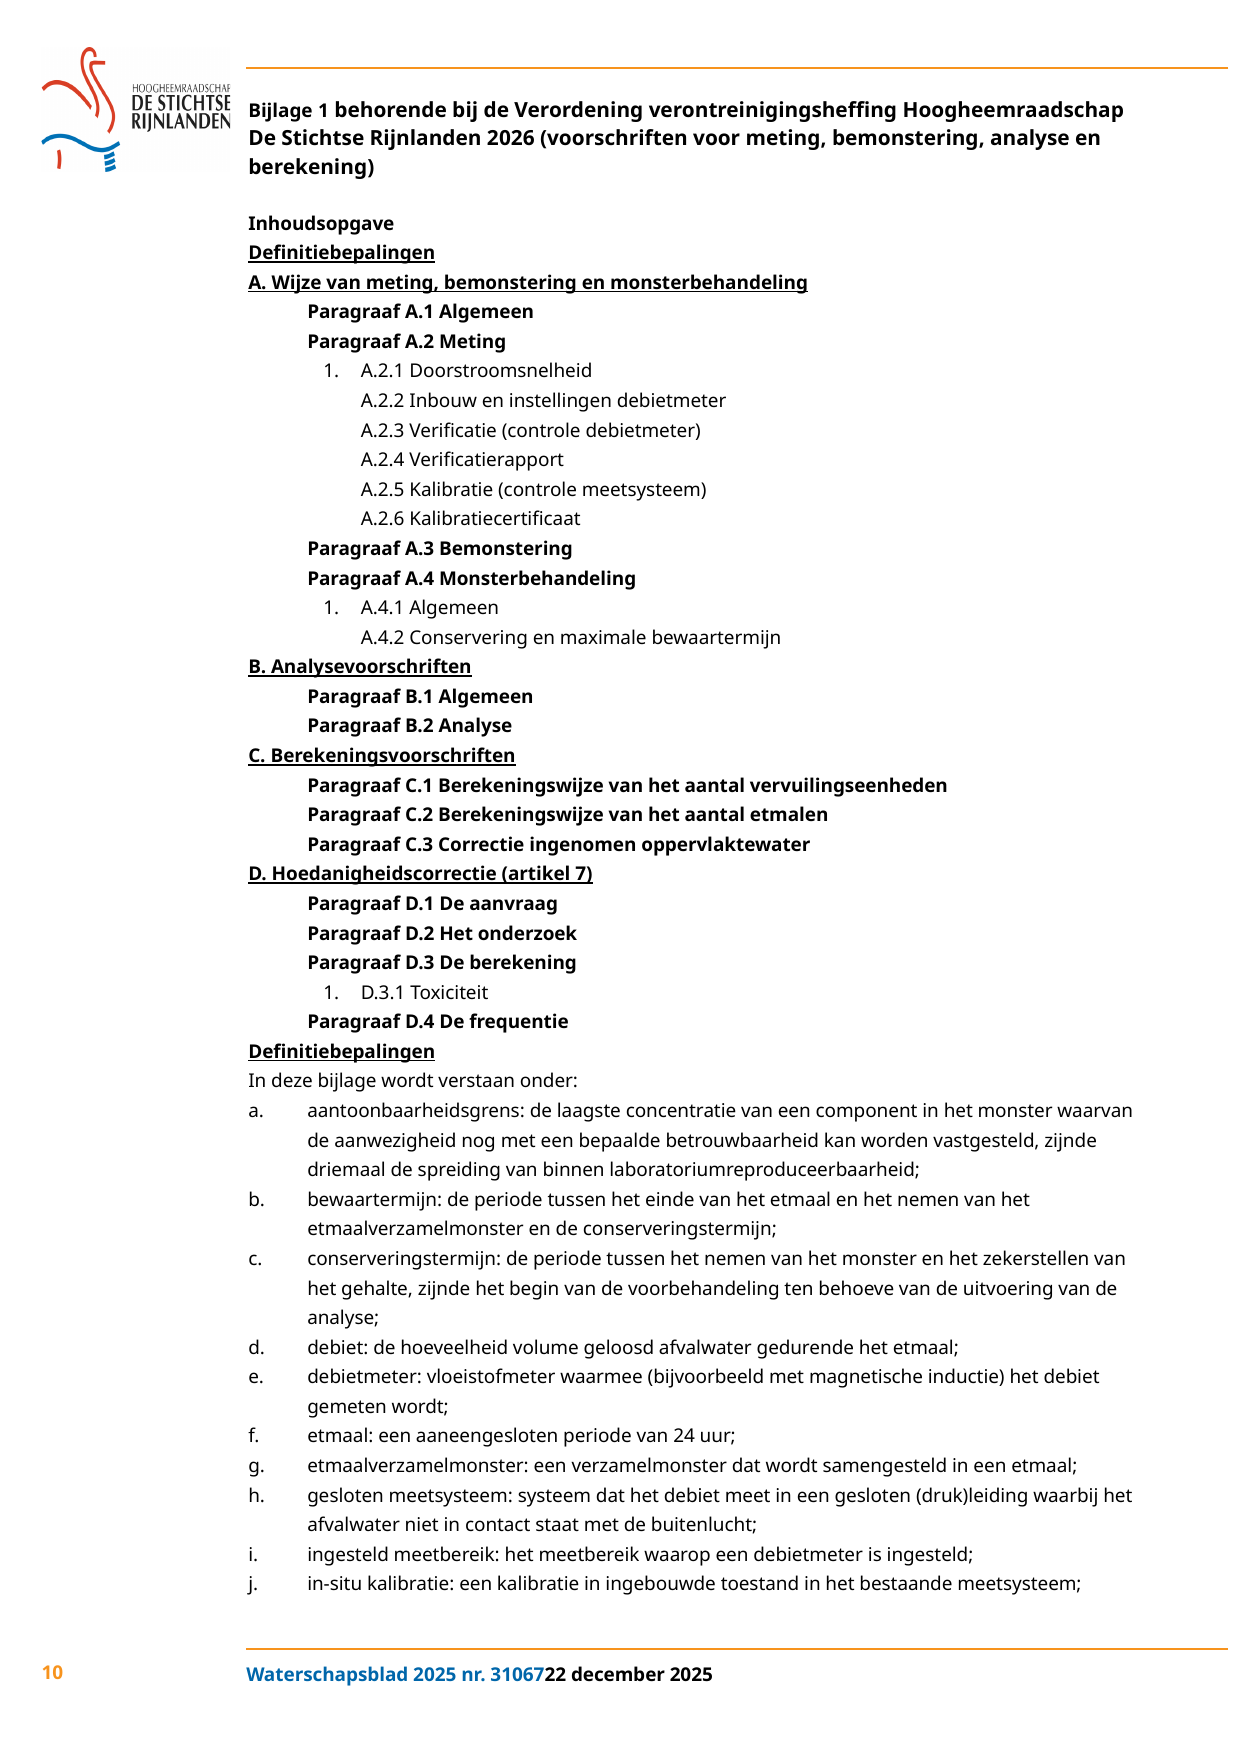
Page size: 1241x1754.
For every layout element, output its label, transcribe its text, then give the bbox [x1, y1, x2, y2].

list Paragraaf D.1 De aanvraag [248, 890, 1152, 916]
list A.2.1 Doorstroomsnelheid [323, 358, 1152, 383]
text B. Analysevoorschriften [248, 653, 1152, 679]
text Bijlage 1 behorende bij de Verordening verontreinigingsheffing Hoogheemraadschap De Stichtse Rijnlanden 2026 (voorschriften voor meting, bemonstering, analyse en berekening) [248, 95, 1152, 180]
list debietmeter: vloeistofmeter waarmee (bijvoorbeeld met magnetische inductie) het debiet gemeten wordt; [248, 1363, 1152, 1419]
list etmaalverzamelmonster: een verzamelmonster dat wordt samengesteld in een etmaal; [248, 1452, 1152, 1478]
list Paragraaf D.4 De frequentie [248, 1008, 1152, 1034]
list A.2.2 Inbouw en instellingen debietmeter [323, 387, 1152, 413]
list ingesteld meetbereik: het meetbereik waarop een debietmeter is ingesteld; [248, 1541, 1152, 1567]
list Paragraaf A.2 Meting [248, 328, 1152, 354]
list conserveringstermijn: de periode tussen het nemen van het monster en het zekerstellen van het gehalte, zijnde het begin van de voorbehandeling ten behoeve van de uitvoering van de analyse; [248, 1245, 1152, 1330]
list Paragraaf A.4 Monsterbehandeling [248, 565, 1152, 591]
list gesloten meetsysteem: systeem dat het debiet meet in een gesloten (druk)leiding waarbij het afvalwater niet in contact staat met de buitenlucht; [248, 1482, 1152, 1537]
list debiet: de hoeveelheid volume geloosd afvalwater gedurende het etmaal; [248, 1334, 1152, 1360]
list Paragraaf D.3 De berekening [248, 949, 1152, 975]
text A. Wijze van meting, bemonstering en monsterbehandeling [248, 269, 1152, 295]
text D. Hoedanigheidscorrectie (artikel 7) [248, 861, 1152, 886]
list Paragraaf C.1 Berekeningswijze van het aantal vervuilingseenheden [248, 772, 1152, 798]
list A.2.5 Kalibratie (controle meetsysteem) [323, 476, 1152, 502]
text Definitiebepalingen [248, 1038, 1152, 1064]
list bewaartermijn: de periode tussen het einde van het etmaal en het nemen van het etmaalverzamelmonster en de conserveringstermijn; [248, 1186, 1152, 1241]
list D.3.1 Toxiciteit [323, 979, 1152, 1005]
list Paragraaf B.1 Algemeen [248, 683, 1152, 709]
list Paragraaf C.3 Correctie ingenomen oppervlaktewater [248, 831, 1152, 857]
list in-situ kalibratie: een kalibratie in ingebouwde toestand in het bestaande meetsysteem; [248, 1571, 1152, 1596]
list aantoonbaarheidsgrens: de laagste concentratie van een component in het monster waarvan de aanwezigheid nog met een bepaalde betrouwbaarheid kan worden vastgesteld, zijnde driemaal de spreiding van binnen laboratoriumreproduceerbaarheid; [248, 1097, 1152, 1182]
text Definitiebepalingen [248, 239, 1152, 265]
list A.4.1 Algemeen [323, 594, 1152, 620]
list etmaal: een aaneengesloten periode van 24 uur; [248, 1423, 1152, 1448]
list Paragraaf B.2 Analyse [248, 713, 1152, 738]
list Paragraaf C.2 Berekeningswijze van het aantal etmalen [248, 801, 1152, 827]
list A.4.2 Conservering en maximale bewaartermijn [323, 624, 1152, 650]
text Inhoudsopgave [248, 210, 1152, 236]
list A.2.6 Kalibratiecertificaat [323, 506, 1152, 531]
list Paragraaf A.1 Algemeen [248, 298, 1152, 324]
list Paragraaf A.3 Bemonstering [248, 535, 1152, 561]
text In deze bijlage wordt verstaan onder: [248, 1068, 1152, 1093]
picture [41, 47, 231, 172]
list Paragraaf D.2 Het onderzoek [248, 920, 1152, 946]
text C. Berekeningsvoorschriften [248, 742, 1152, 768]
list A.2.3 Verificatie (controle debietmeter) [323, 417, 1152, 443]
list A.2.4 Verificatierapport [323, 446, 1152, 472]
